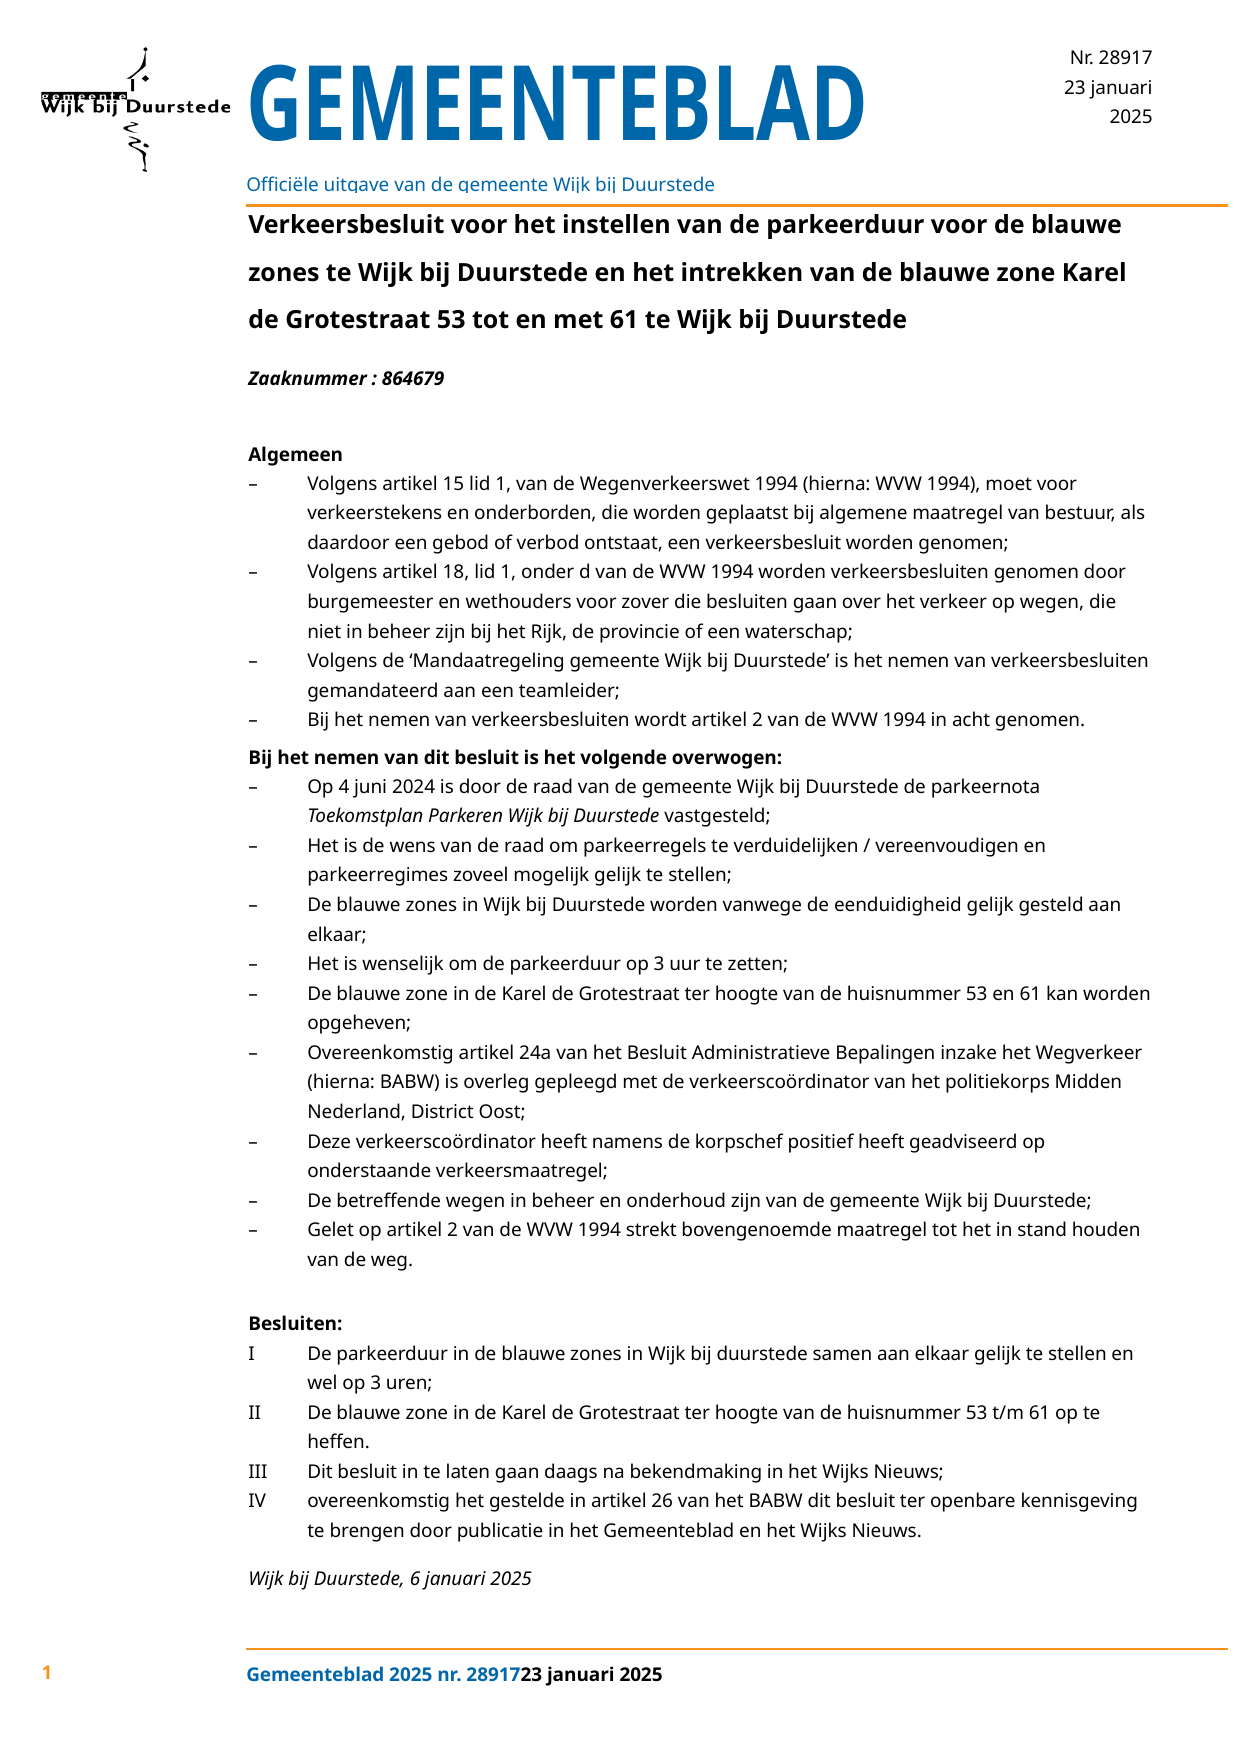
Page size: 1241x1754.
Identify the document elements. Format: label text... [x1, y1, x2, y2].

list De betreffende wegen in beheer en onderhoud zijn van de gemeente Wijk bij Duurstede; [248, 1187, 1152, 1213]
list Volgens de ‘Mandaatregeling gemeente Wijk bij Duurstede’ is het nemen van verkeersbesluiten gemandateerd aan een teamleider; [248, 647, 1152, 703]
text Algemeen [248, 442, 1152, 467]
list Bij het nemen van verkeersbesluiten wordt artikel 2 van de WVW 1994 in acht genomen. [248, 707, 1152, 732]
list Overeenkomstig artikel 24a van het Besluit Administratieve Bepalingen inzake het Wegverkeer (hierna: BABW) is overleg gepleegd met de verkeerscoördinator van het politiekorps Midden Nederland, District Oost; [248, 1039, 1152, 1124]
list De blauwe zones in Wijk bij Duurstede worden vanwege de eenduidigheid gelijk gesteld aan elkaar; [248, 891, 1152, 946]
text Verkeersbesluit voor het instellen van de parkeerduur voor de blauwe zones te Wijk bij Duurstede en het intrekken van de blauwe zone Karel de Grotestraat 53 tot en met 61 te Wijk bij Duurstede [248, 207, 1152, 336]
list Volgens artikel 18, lid 1, onder d van de WVW 1994 worden verkeersbesluiten genomen door burgemeester en wethouders voor zover die besluiten gaan over het verkeer op wegen, die niet in beheer zijn bij het Rijk, de provincie of een waterschap; [248, 559, 1152, 643]
list Op 4 juni 2024 is door de raad van de gemeente Wijk bij Duurstede de parkeernota Toekomstplan Parkeren Wijk bij Duurstede vastgesteld; [248, 773, 1152, 828]
list De blauwe zone in de Karel de Grotestraat ter hoogte van de huisnummer 53 t/m 61 op te heffen. [248, 1399, 1152, 1454]
list Volgens artikel 15 lid 1, van de Wegenverkeerswet 1994 (hierna: WVW 1994), moet voor verkeerstekens en onderborden, die worden geplaatst bij algemene maatregel van bestuur, als daardoor een gebod of verbod ontstaat, een verkeersbesluit worden genomen; [248, 470, 1152, 555]
list De parkeerduur in de blauwe zones in Wijk bij duurstede samen aan elkaar gelijk te stellen en wel op 3 uren; [248, 1340, 1152, 1395]
text Besluiten: [248, 1310, 1152, 1336]
picture [41, 47, 231, 172]
list overeenkomstig het gestelde in artikel 26 van het BABW dit besluit ter openbare kennisgeving te brengen door publicatie in het Gemeenteblad en het Wijks Nieuws. [248, 1488, 1152, 1543]
list Het is de wens van de raad om parkeerregels te verduidelijken / vereenvoudigen en parkeerregimes zoveel mogelijk gelijk te stellen; [248, 832, 1152, 887]
text Wijk bij Duurstede, 6 januari 2025 [248, 1565, 1152, 1591]
text Bij het nemen van dit besluit is het volgende overwogen: [248, 744, 1152, 770]
text Zaaknummer : 864679 [248, 366, 1152, 391]
list Dit besluit in te laten gaan daags na bekendmaking in het Wijks Nieuws; [248, 1458, 1152, 1484]
list Gelet op artikel 2 van de WVW 1994 strekt bovengenoemde maatregel tot het in stand houden van de weg. [248, 1217, 1152, 1272]
list Deze verkeerscoördinator heeft namens de korpschef positief heeft geadviseerd op onderstaande verkeersmaatregel; [248, 1128, 1152, 1183]
list De blauwe zone in de Karel de Grotestraat ter hoogte van de huisnummer 53 en 61 kan worden opgeheven; [248, 980, 1152, 1035]
list Het is wenselijk om de parkeerduur op 3 uur te zetten; [248, 950, 1152, 976]
